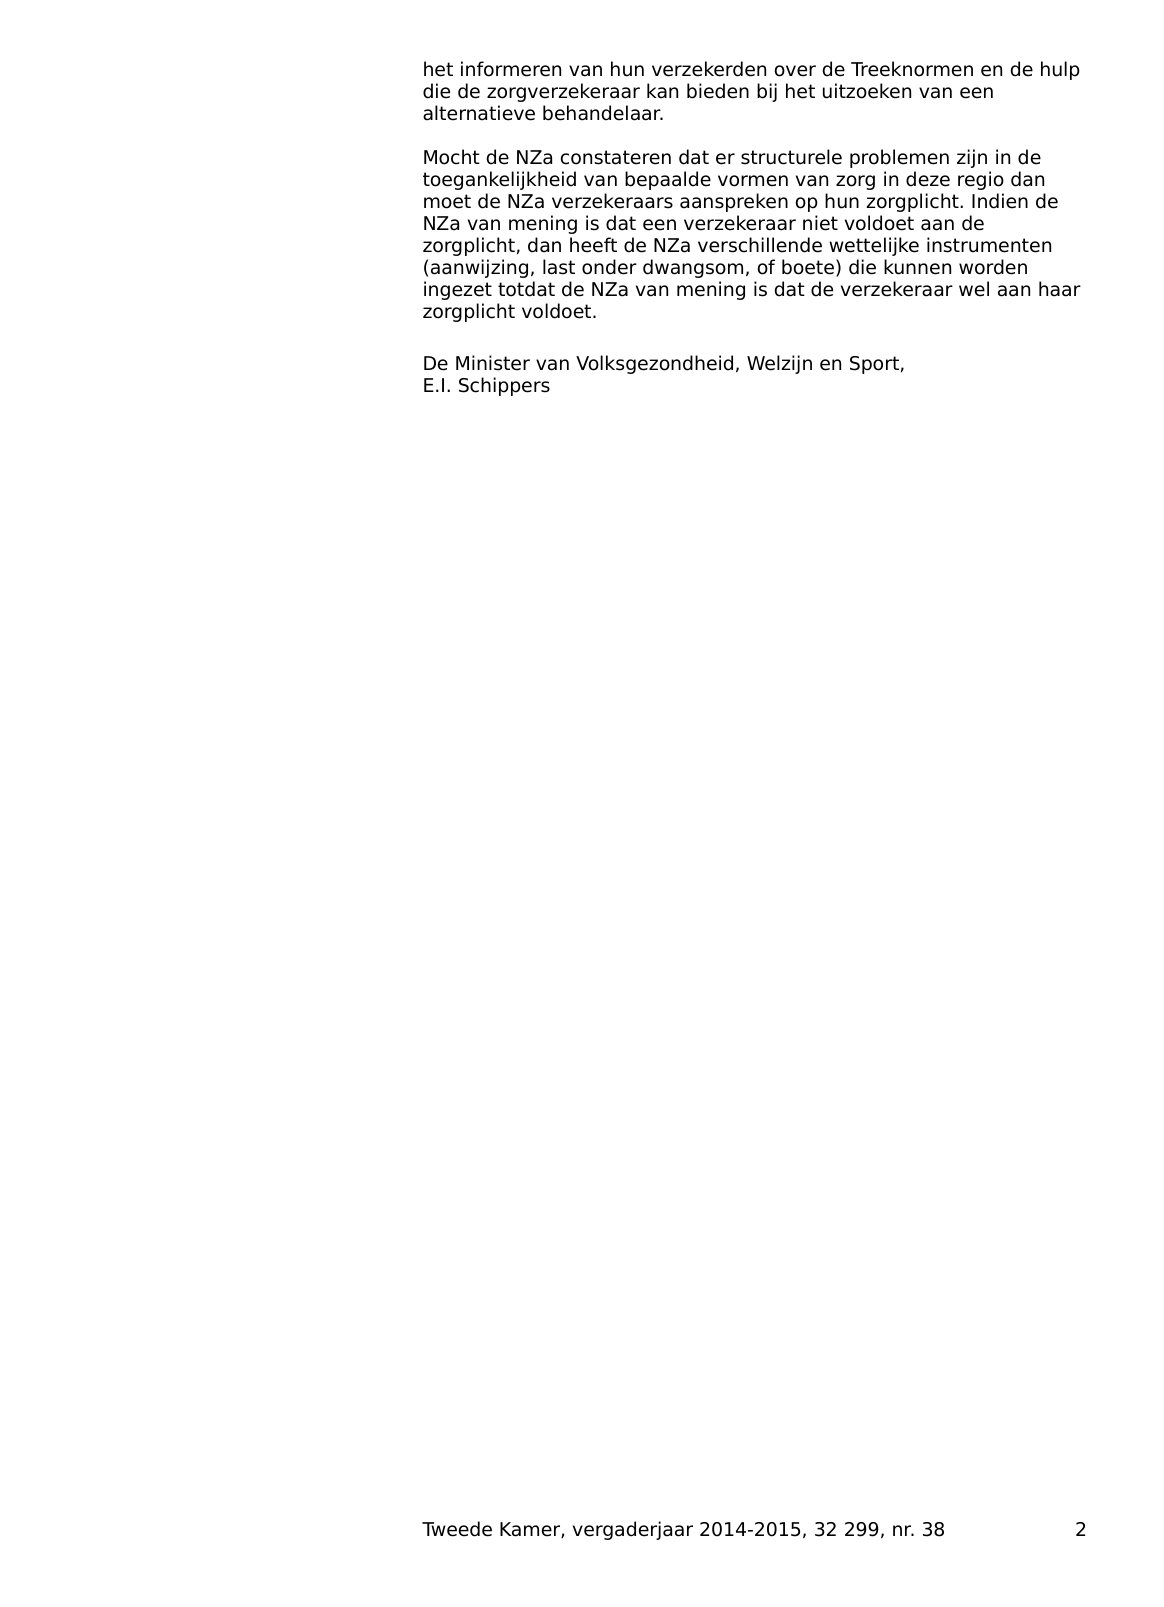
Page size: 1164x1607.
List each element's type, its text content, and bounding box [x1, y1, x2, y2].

text De Minister van Volksgezondheid, Welzijn en Sport, E.I. Schippers [422, 353, 1087, 397]
text Mocht de NZa constateren dat er structurele problemen zijn in de toegankelijkheid van bepaalde vormen van zorg in deze regio dan moet de NZa verzekeraars aanspreken op hun zorgplicht. Indien de NZa van mening is dat een verzekeraar niet voldoet aan de zorgplicht, dan heeft de NZa verschillende wettelijke instrumenten (aanwijzing, last onder dwangsom, of boete) die kunnen worden ingezet totdat de NZa van mening is dat de verzekeraar wel aan haar zorgplicht voldoet. [422, 147, 1087, 323]
text het informeren van hun verzekerden over de Treeknormen en de hulp die de zorgverzekeraar kan bieden bij het uitzoeken van een alternatieve behandelaar. [422, 59, 1087, 125]
